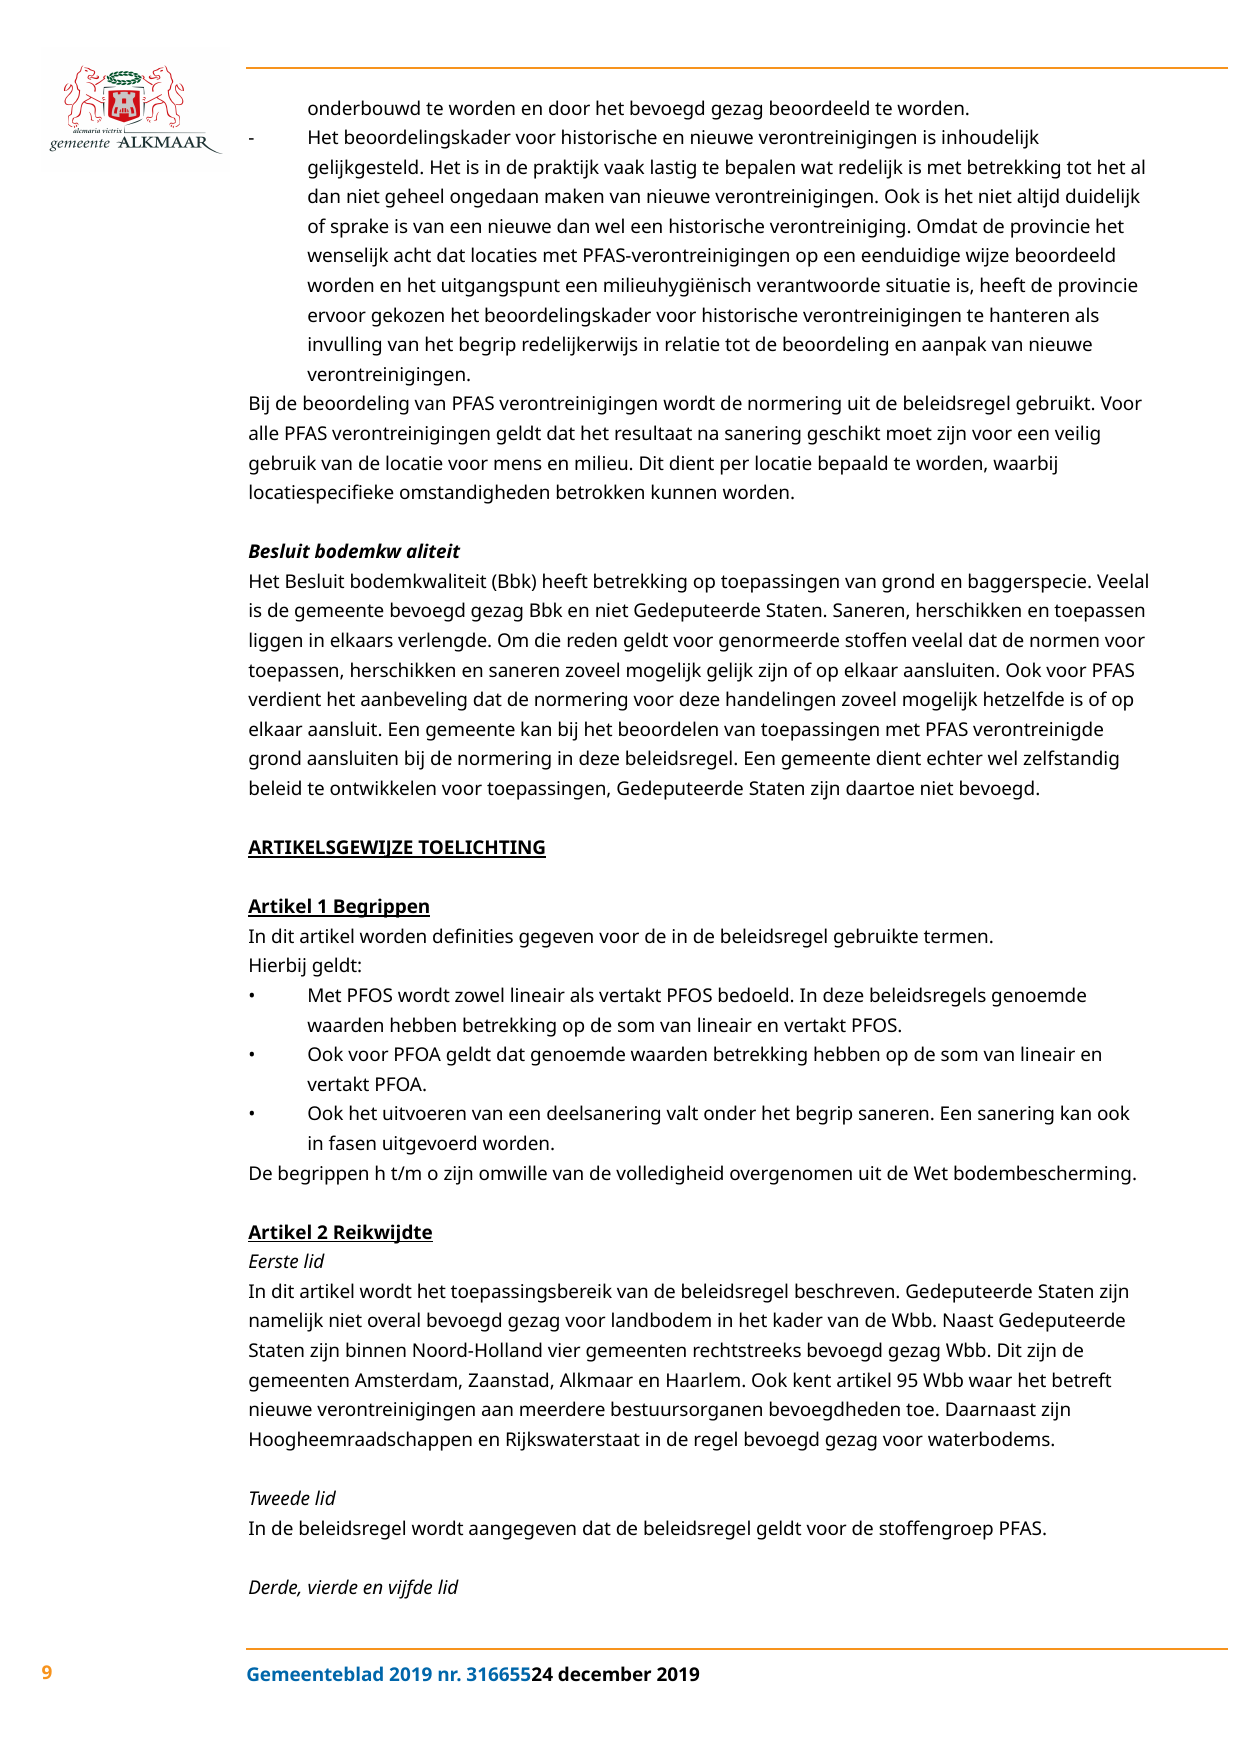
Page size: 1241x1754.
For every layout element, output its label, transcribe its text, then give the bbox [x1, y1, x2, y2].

list Met PFOS wordt zowel lineair als vertakt PFOS bedoeld. In deze beleidsregels genoemde waarden hebben betrekking op de som van lineair en vertakt PFOS. [248, 982, 1152, 1038]
list Het beoordelingskader voor historische en nieuwe verontreinigingen is inhoudelijk gelijkgesteld. Het is in de praktijk vaak lastig te bepalen wat redelijk is met betrekking tot het al dan niet geheel ongedaan maken van nieuwe verontreinigingen. Ook is het niet altijd duidelijk of sprake is van een nieuwe dan wel een historische verontreiniging. Omdat de provincie het wenselijk acht dat locaties met PFAS-verontreinigingen op een eenduidige wijze beoordeeld worden en het uitgangspunt een milieuhygiënisch verantwoorde situatie is, heeft de provincie ervoor gekozen het beoordelingskader voor historische verontreinigingen te hanteren als invulling van het begrip redelijkerwijs in relatie tot de beoordeling en aanpak van nieuwe verontreinigingen. [248, 124, 1152, 387]
text ARTIKELSGEWIJZE TOELICHTING [248, 834, 1152, 860]
text Hierbij geldt: [248, 953, 1152, 978]
text In dit artikel worden definities gegeven voor de in de beleidsregel gebruikte termen. [248, 923, 1152, 949]
text Artikel 1 Begrippen [248, 893, 1152, 919]
picture [41, 47, 231, 172]
list onderbouwd te worden en door het bevoegd gezag beoordeeld te worden. [248, 95, 1152, 121]
text Het Besluit bodemkwaliteit (Bbk) heeft betrekking op toepassingen van grond en baggerspecie. Veelal is de gemeente bevoegd gezag Bbk en niet Gedeputeerde Staten. Saneren, herschikken en toepassen liggen in elkaars verlengde. Om die reden geldt voor genormeerde stoffen veelal dat de normen voor toepassen, herschikken en saneren zoveel mogelijk gelijk zijn of op elkaar aansluiten. Ook voor PFAS verdient het aanbeveling dat de normering voor deze handelingen zoveel mogelijk hetzelfde is of op elkaar aansluit. Een gemeente kan bij het beoordelen van toepassingen met PFAS verontreinigde grond aansluiten bij de normering in deze beleidsregel. Een gemeente dient echter wel zelfstandig beleid te ontwikkelen voor toepassingen, Gedeputeerde Staten zijn daartoe niet bevoegd. [248, 568, 1152, 801]
text De begrippen h t/m o zijn omwille van de volledigheid overgenomen uit de Wet bodembescherming. [248, 1160, 1152, 1186]
text Tweede lid [248, 1485, 1152, 1511]
text Bij de beoordeling van PFAS verontreinigingen wordt de normering uit de beleidsregel gebruikt. Voor alle PFAS verontreinigingen geldt dat het resultaat na sanering geschikt moet zijn voor een veilig gebruik van de locatie voor mens en milieu. Dit dient per locatie bepaald te worden, waarbij locatiespecifieke omstandigheden betrokken kunnen worden. [248, 391, 1152, 505]
text In de beleidsregel wordt aangegeven dat de beleidsregel geldt voor de stoffengroep PFAS. [248, 1515, 1152, 1541]
list Ook voor PFOA geldt dat genoemde waarden betrekking hebben op de som van lineair en vertakt PFOA. [248, 1041, 1152, 1097]
text Derde, vierde en vijfde lid [248, 1574, 1152, 1600]
list Ook het uitvoeren van een deelsanering valt onder het begrip saneren. Een sanering kan ook in fasen uitgevoerd worden. [248, 1101, 1152, 1156]
text Besluit bodemkw aliteit [248, 538, 1152, 564]
text Artikel 2 Reikwijdte [248, 1219, 1152, 1245]
text In dit artikel wordt het toepassingsbereik van de beleidsregel beschreven. Gedeputeerde Staten zijn namelijk niet overal bevoegd gezag voor landbodem in het kader van de Wbb. Naast Gedeputeerde Staten zijn binnen Noord-Holland vier gemeenten rechtstreeks bevoegd gezag Wbb. Dit zijn de gemeenten Amsterdam, Zaanstad, Alkmaar en Haarlem. Ook kent artikel 95 Wbb waar het betreft nieuwe verontreinigingen aan meerdere bestuursorganen bevoegdheden toe. Daarnaast zijn Hoogheemraadschappen en Rijkswaterstaat in de regel bevoegd gezag voor waterbodems. [248, 1278, 1152, 1452]
text Eerste lid [248, 1248, 1152, 1274]
